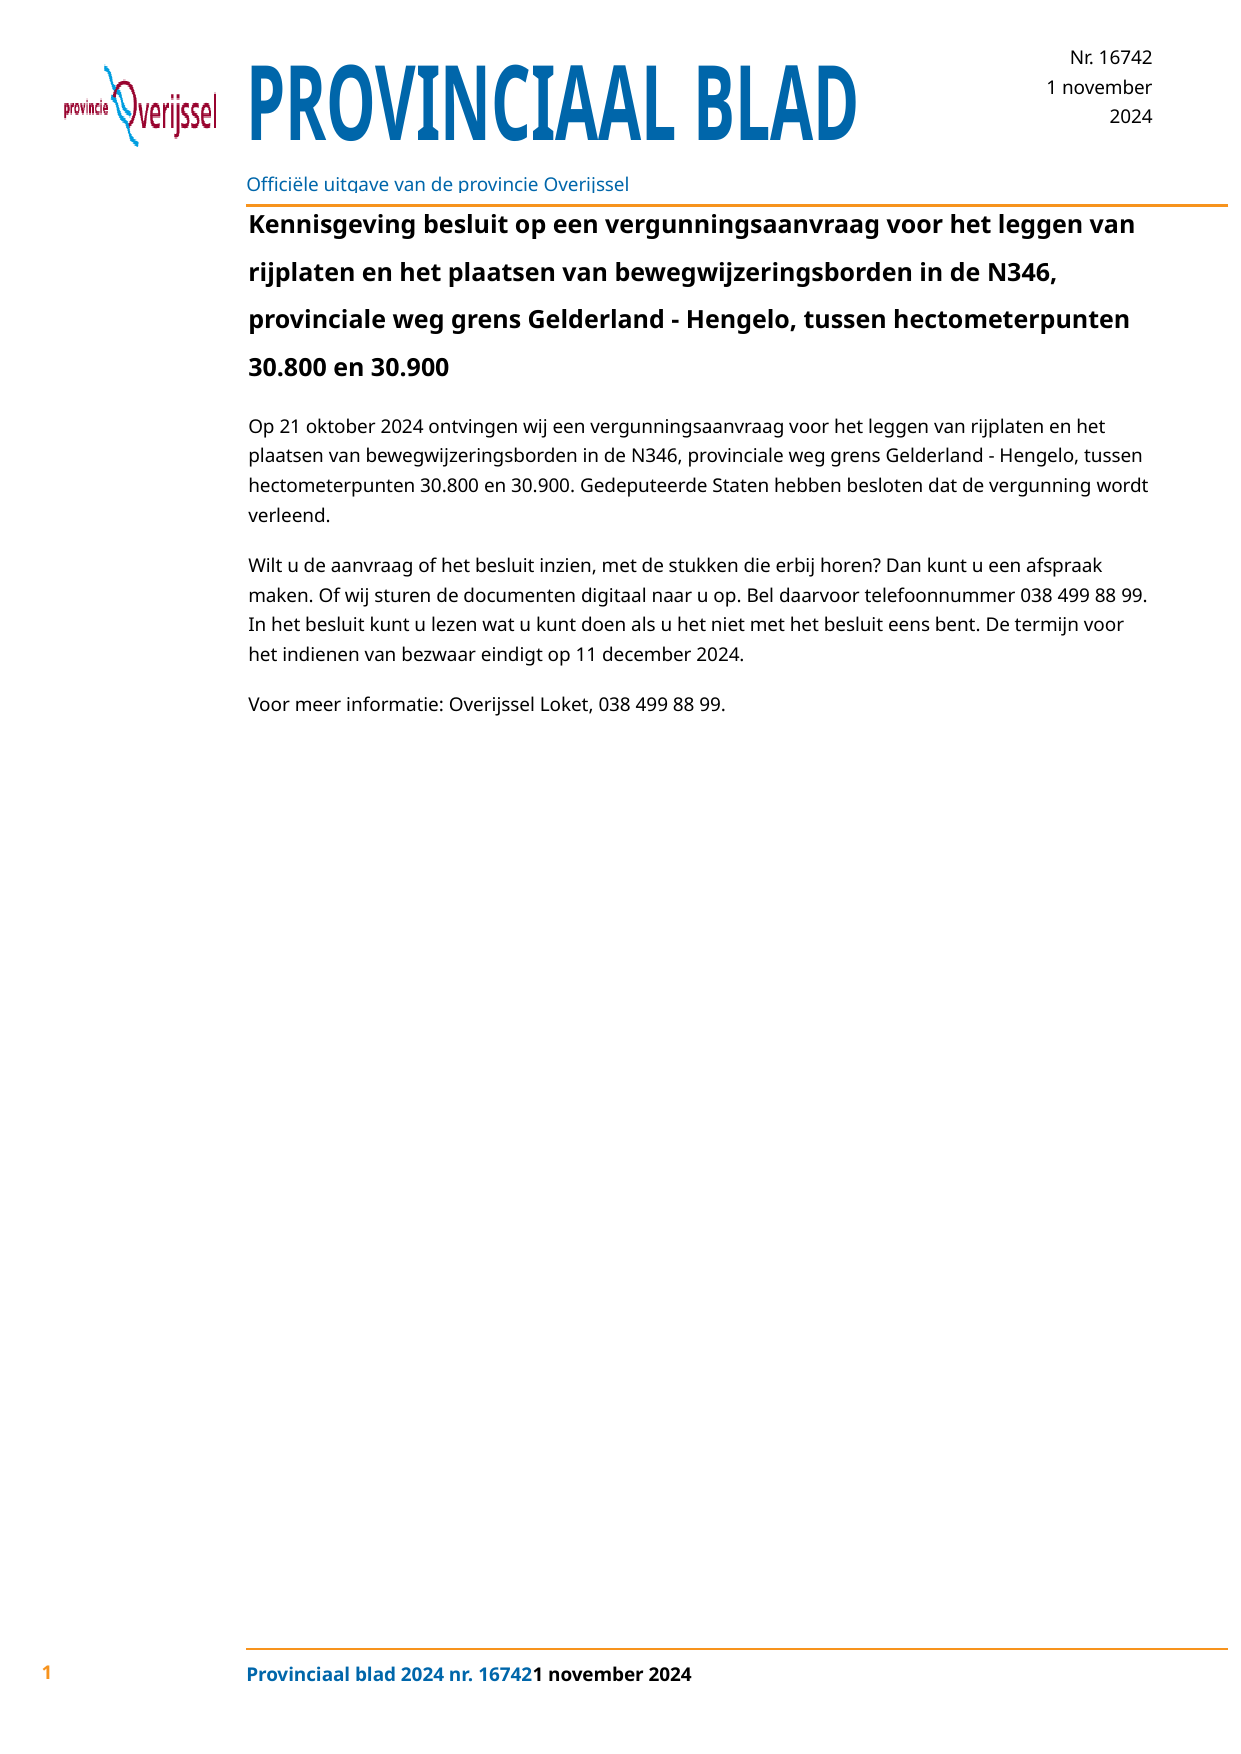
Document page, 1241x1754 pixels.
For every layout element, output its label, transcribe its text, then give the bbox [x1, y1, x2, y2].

text Op 21 oktober 2024 ontvingen wij een vergunningsaanvraag voor het leggen van rijplaten en het plaatsen van bewegwijzeringsborden in de N346, provinciale weg grens Gelderland - Hengelo, tussen hectometerpunten 30.800 en 30.900. Gedeputeerde Staten hebben besloten dat de vergunning wordt verleend. [248, 413, 1152, 528]
text Wilt u de aanvraag of het besluit inzien, met de stukken die erbij horen? Dan kunt u een afspraak maken. Of wij sturen de documenten digitaal naar u op. Bel daarvoor telefoonnummer 038 499 88 99. In het besluit kunt u lezen wat u kunt doen als u het niet met het besluit eens bent. De termijn voor het indienen van bezwaar eindigt op 11 december 2024. [248, 552, 1152, 667]
text Kennisgeving besluit op een vergunningsaanvraag voor het leggen van rijplaten en het plaatsen van bewegwijzeringsborden in de N346, provinciale weg grens Gelderland - Hengelo, tussen hectometerpunten 30.800 en 30.900 [248, 207, 1152, 384]
text Voor meer informatie: Overijssel Loket, 038 499 88 99. [248, 691, 1152, 717]
picture [41, 47, 231, 172]
